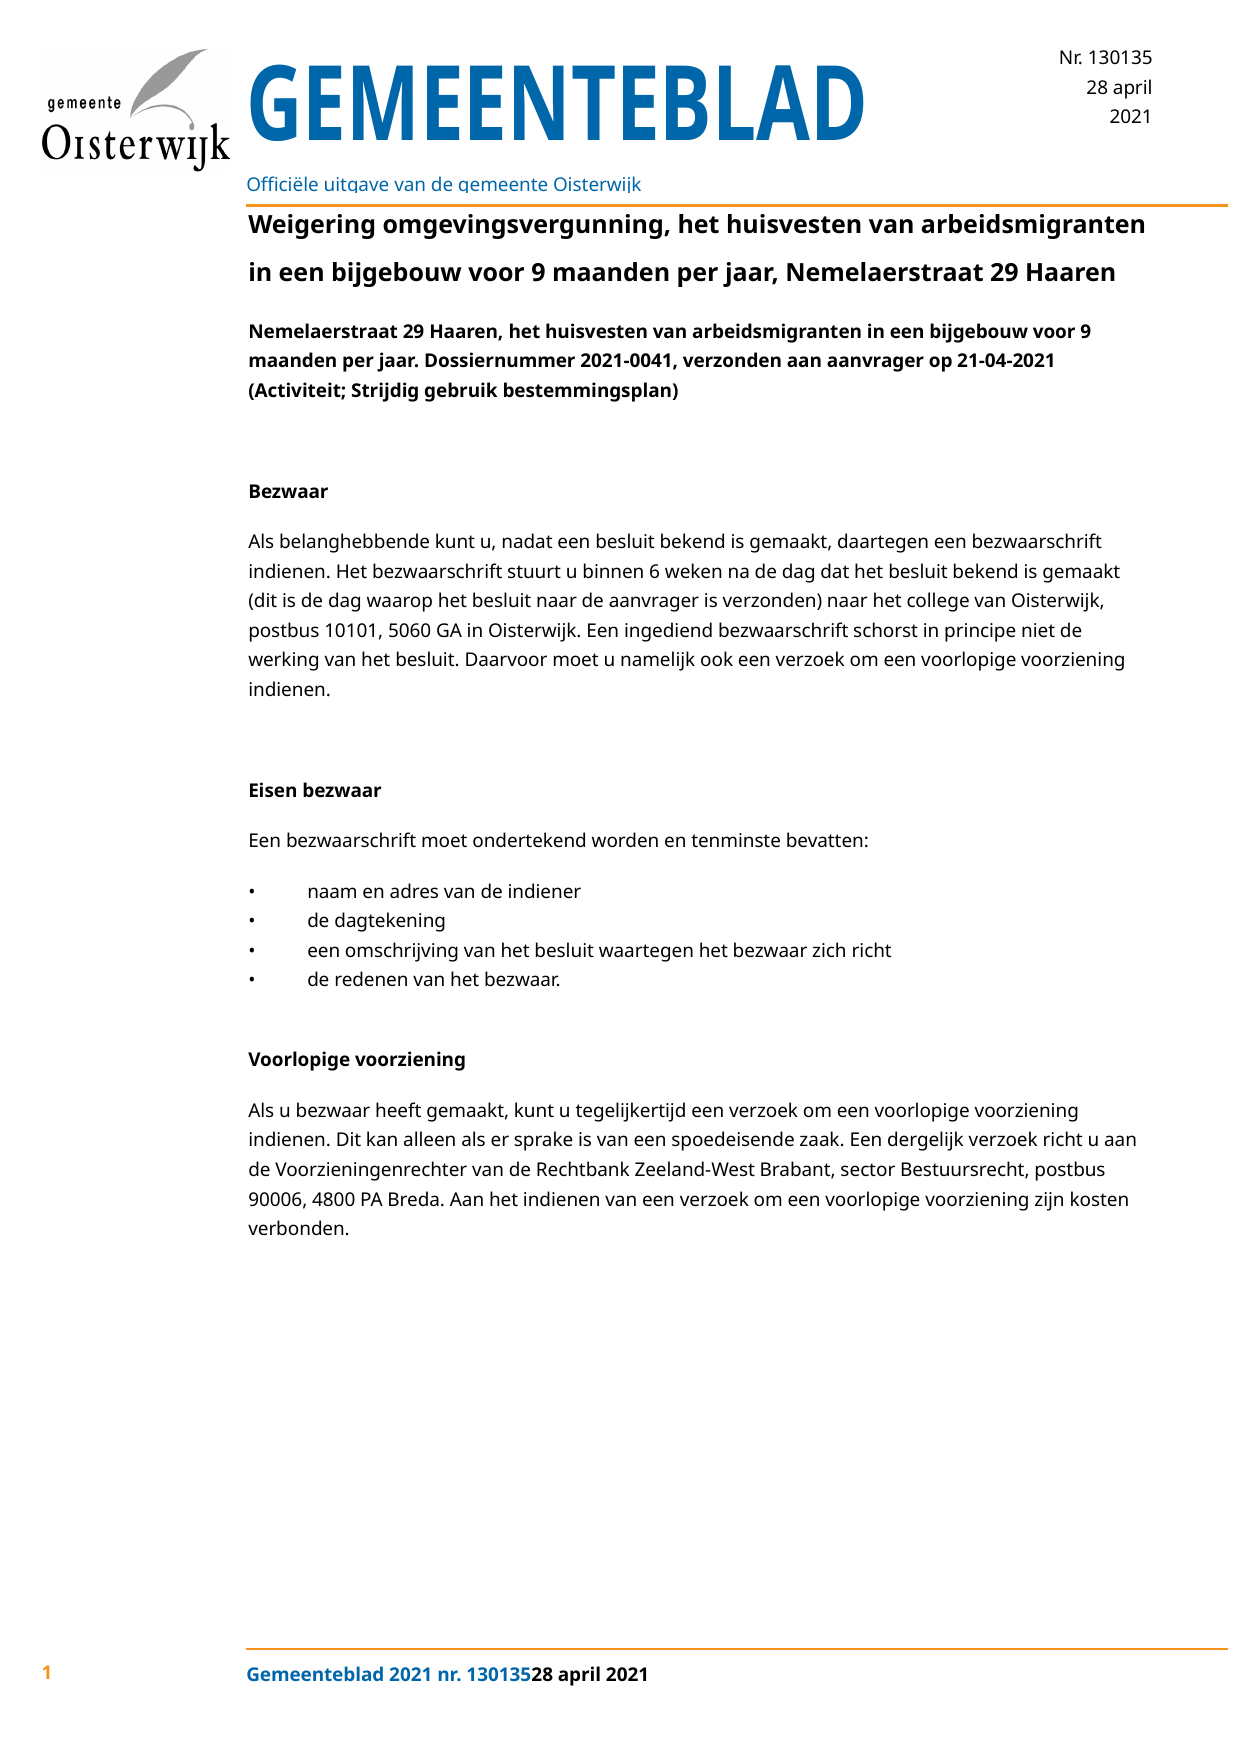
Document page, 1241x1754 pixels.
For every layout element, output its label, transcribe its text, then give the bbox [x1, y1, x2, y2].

picture [41, 47, 231, 172]
text Als u bezwaar heeft gemaakt, kunt u tegelijkertijd een verzoek om een voorlopige voorziening indienen. Dit kan alleen als er sprake is van een spoedeisende zaak. Een dergelijk verzoek richt u aan de Voorzieningenrechter van de Rechtbank Zeeland-West Brabant, sector Bestuursrecht, postbus 90006, 4800 PA Breda. Aan het indienen van een verzoek om een voorlopige voorziening zijn kosten verbonden. [248, 1097, 1152, 1241]
list naam en adres van de indiener [248, 878, 1152, 904]
text Weigering omgevingsvergunning, het huisvesten van arbeidsmigranten in een bijgebouw voor 9 maanden per jaar, Nemelaerstraat 29 Haaren [248, 207, 1152, 288]
text Een bezwaarschrift moet ondertekend worden en tenminste bevatten: [248, 827, 1152, 853]
text Nemelaerstraat 29 Haaren, het huisvesten van arbeidsmigranten in een bijgebouw voor 9 maanden per jaar. Dossiernummer 2021-0041, verzonden aan aanvrager op 21-04-2021 (Activiteit; Strijdig gebruik bestemmingsplan) [248, 318, 1152, 403]
text Bezwaar [248, 478, 1152, 504]
text Voorlopige voorziening [248, 1047, 1152, 1072]
list de dagtekening [248, 907, 1152, 933]
text Eisen bezwaar [248, 777, 1152, 803]
list een omschrijving van het besluit waartegen het bezwaar zich richt [248, 937, 1152, 963]
list de redenen van het bezwaar. [248, 967, 1152, 992]
text Als belanghebbende kunt u, nadat een besluit bekend is gemaakt, daartegen een bezwaarschrift indienen. Het bezwaarschrift stuurt u binnen 6 weken na de dag dat het besluit bekend is gemaakt (dit is de dag waarop het besluit naar de aanvrager is verzonden) naar het college van Oisterwijk, postbus 10101, 5060 GA in Oisterwijk. Een ingediend bezwaarschrift schorst in principe niet de werking van het besluit. Daarvoor moet u namelijk ook een verzoek om een voorlopige voorziening indienen. [248, 528, 1152, 702]
